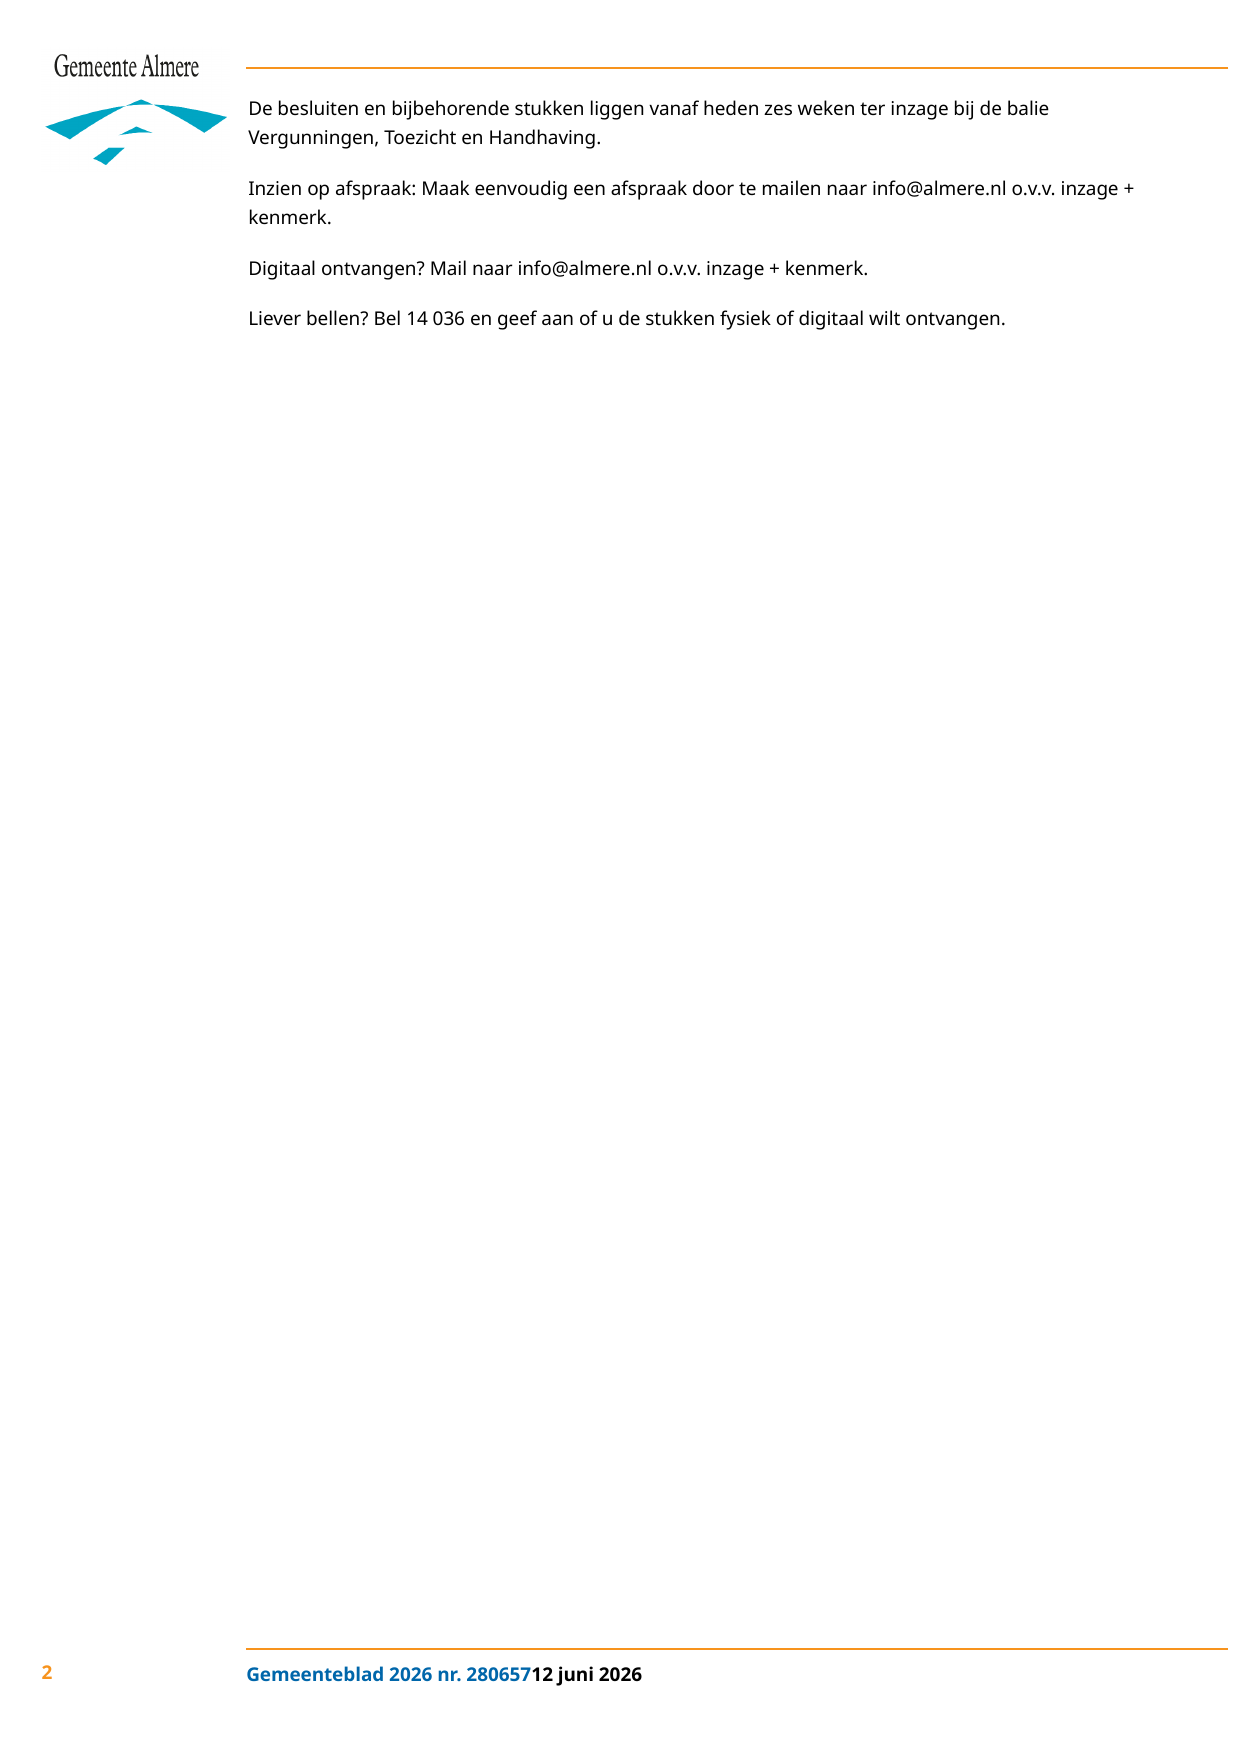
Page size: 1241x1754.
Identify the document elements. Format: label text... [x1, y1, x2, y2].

picture [41, 47, 231, 172]
text Liever bellen? Bel 14 036 en geef aan of u de stukken fysiek of digitaal wilt ontvangen. [248, 305, 1152, 331]
text De besluiten en bijbehorende stukken liggen vanaf heden zes weken ter inzage bij de balie Vergunningen, Toezicht en Handhaving. [248, 95, 1152, 150]
text Digitaal ontvangen? Mail naar info@almere.nl o.v.v. inzage + kenmerk. [248, 255, 1152, 281]
text Inzien op afspraak: Maak eenvoudig een afspraak door te mailen naar info@almere.nl o.v.v. inzage + kenmerk. [248, 175, 1152, 230]
